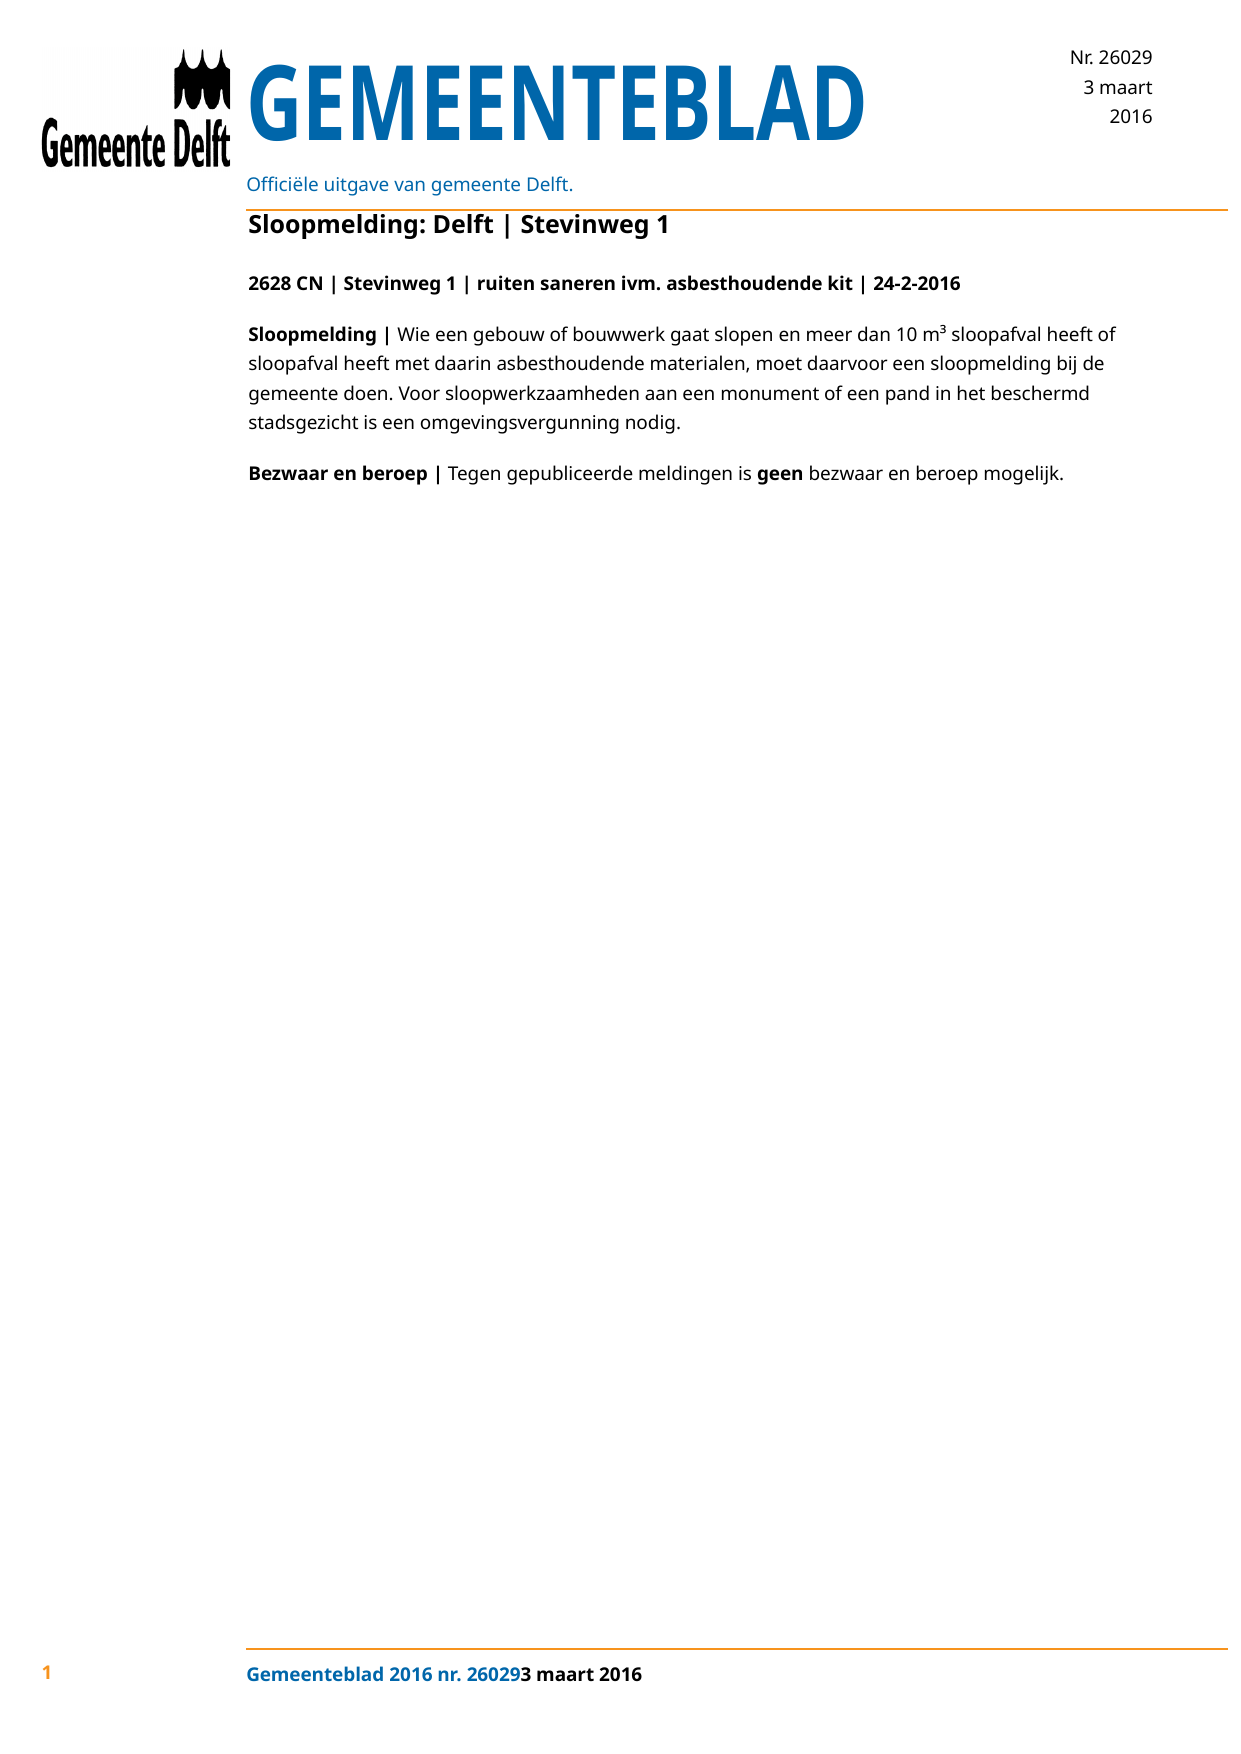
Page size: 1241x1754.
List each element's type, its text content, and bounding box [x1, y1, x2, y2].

text Sloopmelding: Delft | Stevinweg 1 [248, 211, 1152, 241]
text Bezwaar en beroep | Tegen gepubliceerde meldingen is geen bezwaar en beroep mogelijk. [248, 460, 1152, 486]
text 2628 CN | Stevinweg 1 | ruiten saneren ivm. asbesthoudende kit | 24-2-2016 [248, 270, 1152, 296]
picture [41, 47, 231, 172]
text Sloopmelding | Wie een gebouw of bouwwerk gaat slopen en meer dan 10 m³ sloopafval heeft of sloopafval heeft met daarin asbesthoudende materialen, moet daarvoor een sloopmelding bij de gemeente doen. Voor sloopwerkzaamheden aan een monument of een pand in het beschermd stadsgezicht is een omgevingsvergunning nodig. [248, 321, 1152, 435]
